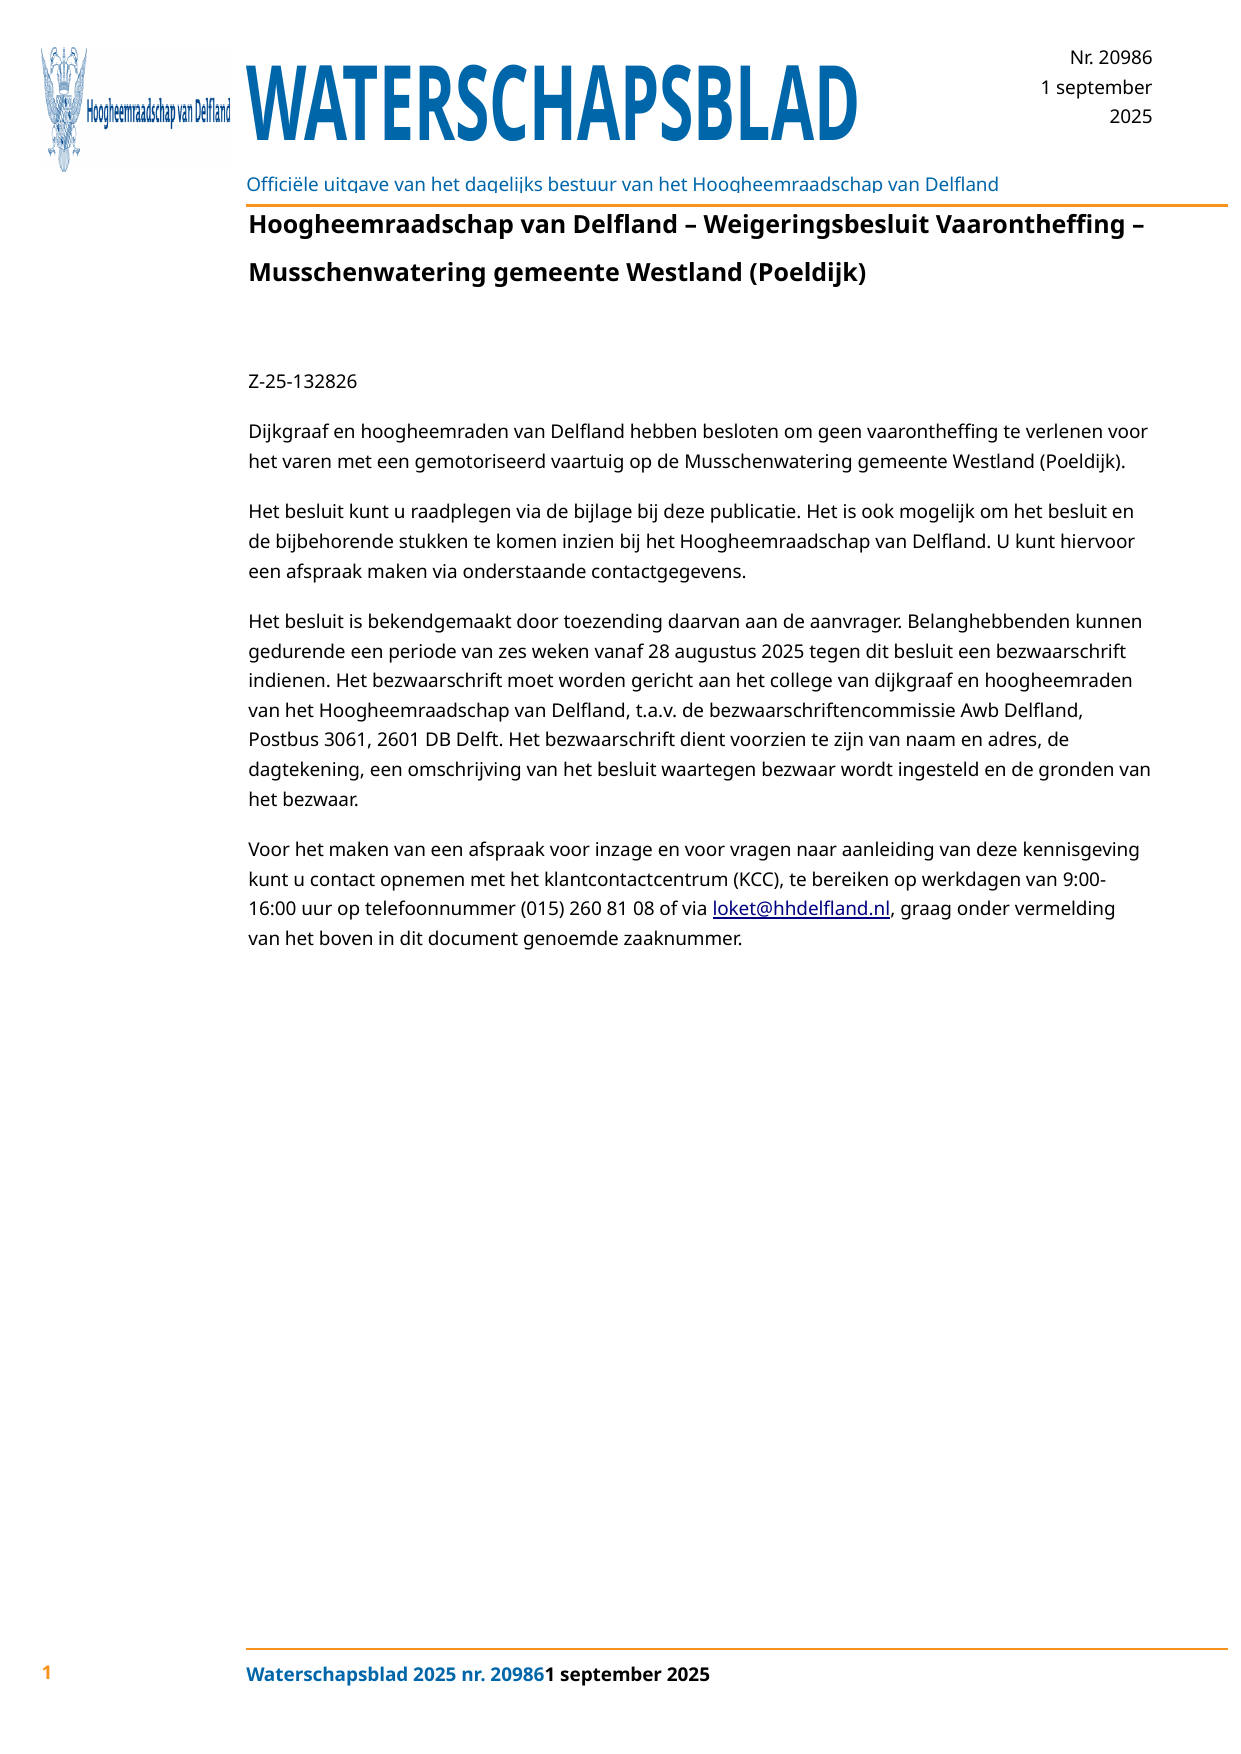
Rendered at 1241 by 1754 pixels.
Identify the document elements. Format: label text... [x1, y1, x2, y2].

text Hoogheemraadschap van Delfland – Weigeringsbesluit Vaarontheffing – Musschenwatering gemeente Westland (Poeldijk) [248, 207, 1152, 288]
text Dijkgraaf en hoogheemraden van Delfland hebben besloten om geen vaarontheffing te verlenen voor het varen met een gemotoriseerd vaartuig op de Musschenwatering gemeente Westland (Poeldijk). [248, 419, 1152, 474]
text Z-25-132826 [248, 368, 1152, 394]
text Het besluit is bekendgemaakt door toezending daarvan aan de aanvrager. Belanghebbenden kunnen gedurende een periode van zes weken vanaf 28 augustus 2025 tegen dit besluit een bezwaarschrift indienen. Het bezwaarschrift moet worden gericht aan het college van dijkgraaf en hoogheemraden van het Hoogheemraadschap van Delfland, t.a.v. de bezwaarschriftencommissie Awb Delfland, Postbus 3061, 2601 DB Delft. Het bezwaarschrift dient voorzien te zijn van naam en adres, de dagtekening, een omschrijving van het besluit waartegen bezwaar wordt ingesteld en de gronden van het bezwaar. [248, 608, 1152, 812]
text Voor het maken van een afspraak voor inzage en voor vragen naar aanleiding van deze kennisgeving kunt u contact opnemen met het klantcontactcentrum (KCC), te bereiken op werkdagen van 9:00-16:00 uur op telefoonnummer (015) 260 81 08 of via loket@hhdelfland.nl, graag onder vermelding van het boven in dit document genoemde zaaknummer. [248, 836, 1152, 951]
text Het besluit kunt u raadplegen via de bijlage bij deze publicatie. Het is ook mogelijk om het besluit en de bijbehorende stukken te komen inzien bij het Hoogheemraadschap van Delfland. U kunt hiervoor een afspraak maken via onderstaande contactgegevens. [248, 499, 1152, 584]
picture [41, 47, 231, 172]
